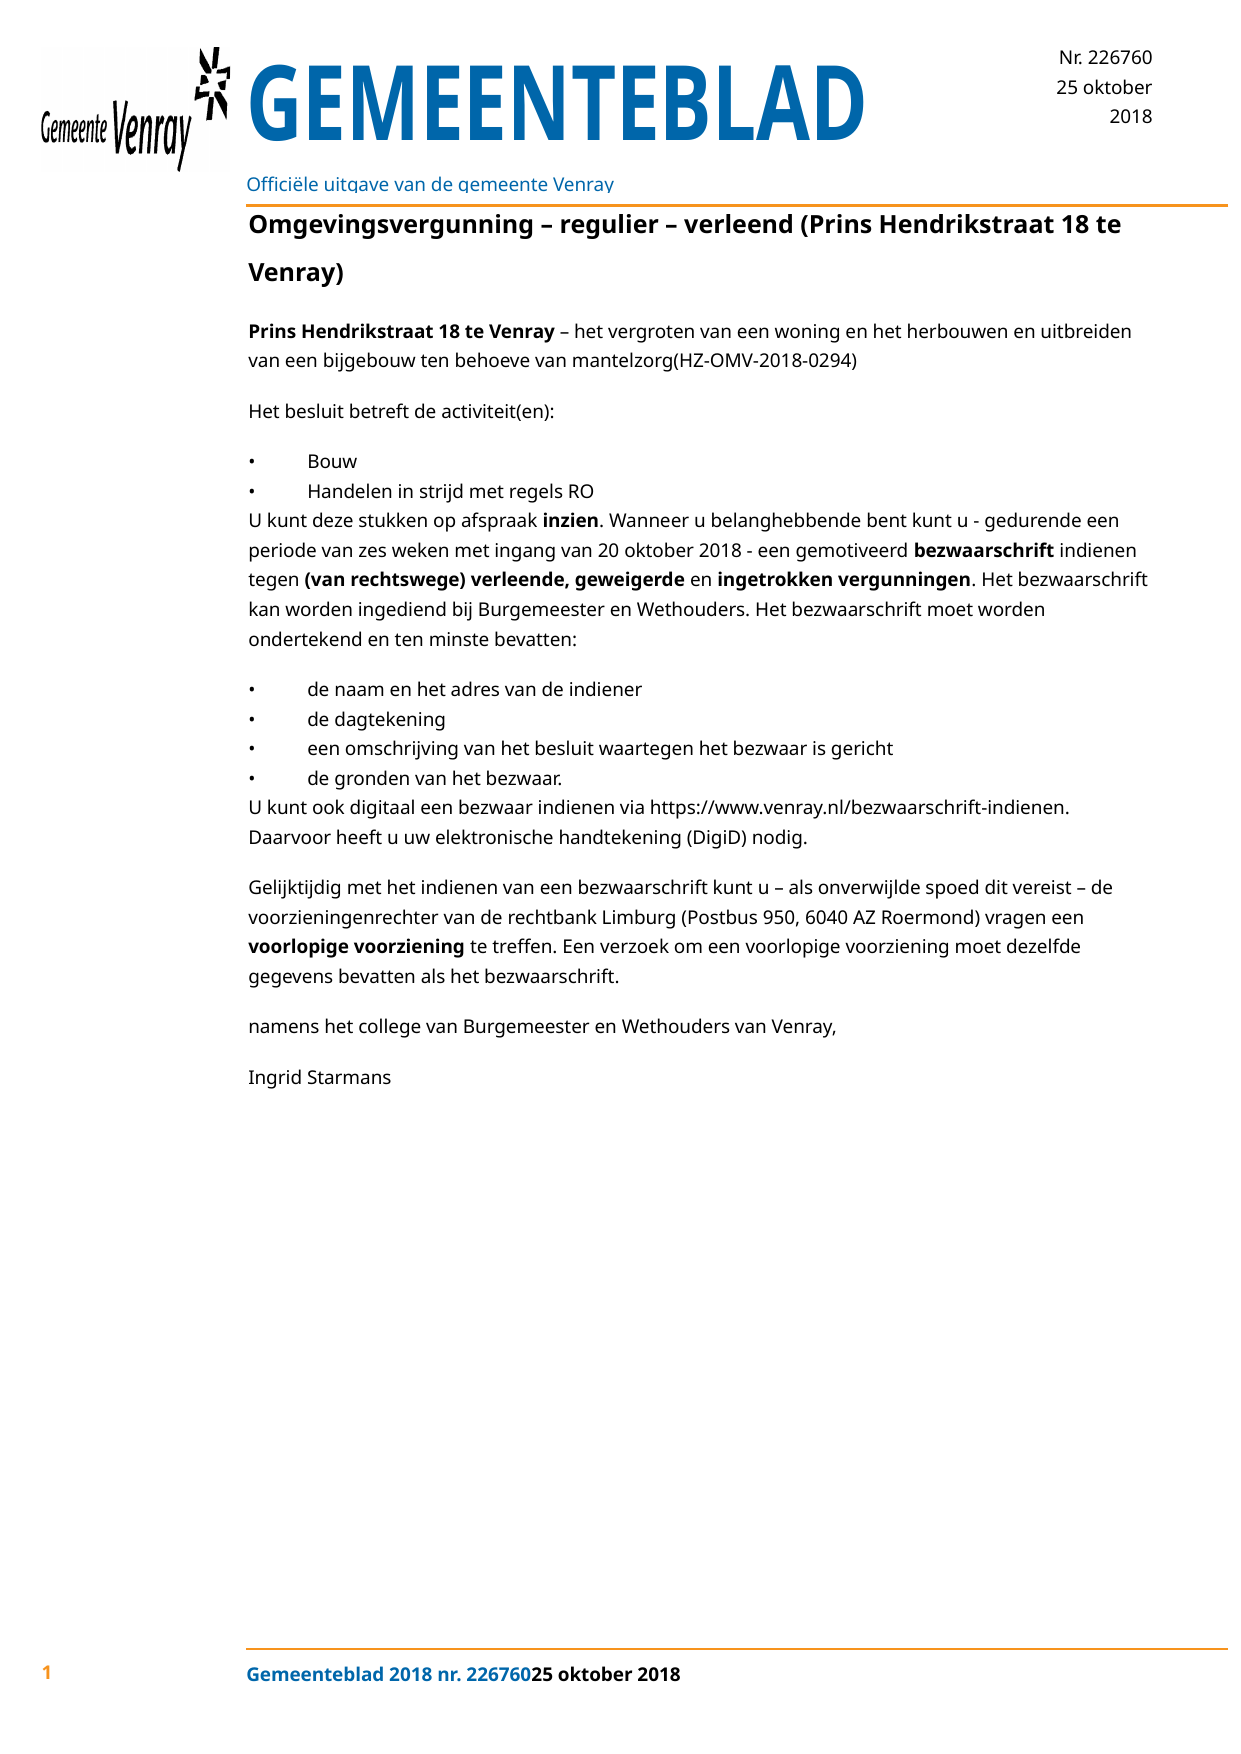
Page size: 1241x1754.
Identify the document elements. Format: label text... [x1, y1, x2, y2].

text Ingrid Starmans [248, 1064, 1152, 1090]
list de naam en het adres van de indiener [248, 676, 1152, 702]
list de dagtekening [248, 706, 1152, 732]
text Prins Hendrikstraat 18 te Venray – het vergroten van een woning en het herbouwen en uitbreiden van een bijgebouw ten behoeve van mantelzorg(HZ-OMV-2018-0294) [248, 318, 1152, 373]
text U kunt ook digitaal een bezwaar indienen via https://www.venray.nl/bezwaarschrift-indienen. Daarvoor heeft u uw elektronische handtekening (DigiD) nodig. [248, 794, 1152, 850]
text namens het college van Burgemeester en Wethouders van Venray, [248, 1014, 1152, 1039]
list de gronden van het bezwaar. [248, 765, 1152, 791]
list Bouw [248, 448, 1152, 474]
list een omschrijving van het besluit waartegen het bezwaar is gericht [248, 735, 1152, 761]
text Omgevingsvergunning – regulier – verleend (Prins Hendrikstraat 18 te Venray) [248, 207, 1152, 288]
text U kunt deze stukken op afspraak inzien. Wanneer u belanghebbende bent kunt u - gedurende een periode van zes weken met ingang van 20 oktober 2018 - een gemotiveerd bezwaarschrift indienen tegen (van rechtswege) verleende, geweigerde en ingetrokken vergunningen. Het bezwaarschrift kan worden ingediend bij Burgemeester en Wethouders. Het bezwaarschrift moet worden ondertekend en ten minste bevatten: [248, 507, 1152, 652]
text Gelijktijdig met het indienen van een bezwaarschrift kunt u – als onverwijlde spoed dit vereist – de voorzieningenrechter van de rechtbank Limburg (Postbus 950, 6040 AZ Roermond) vragen een voorlopige voorziening te treffen. Een verzoek om een voorlopige voorziening moet dezelfde gegevens bevatten als het bezwaarschrift. [248, 874, 1152, 989]
picture [41, 47, 231, 172]
list Handelen in strijd met regels RO [248, 478, 1152, 504]
text Het besluit betreft de activiteit(en): [248, 398, 1152, 424]
